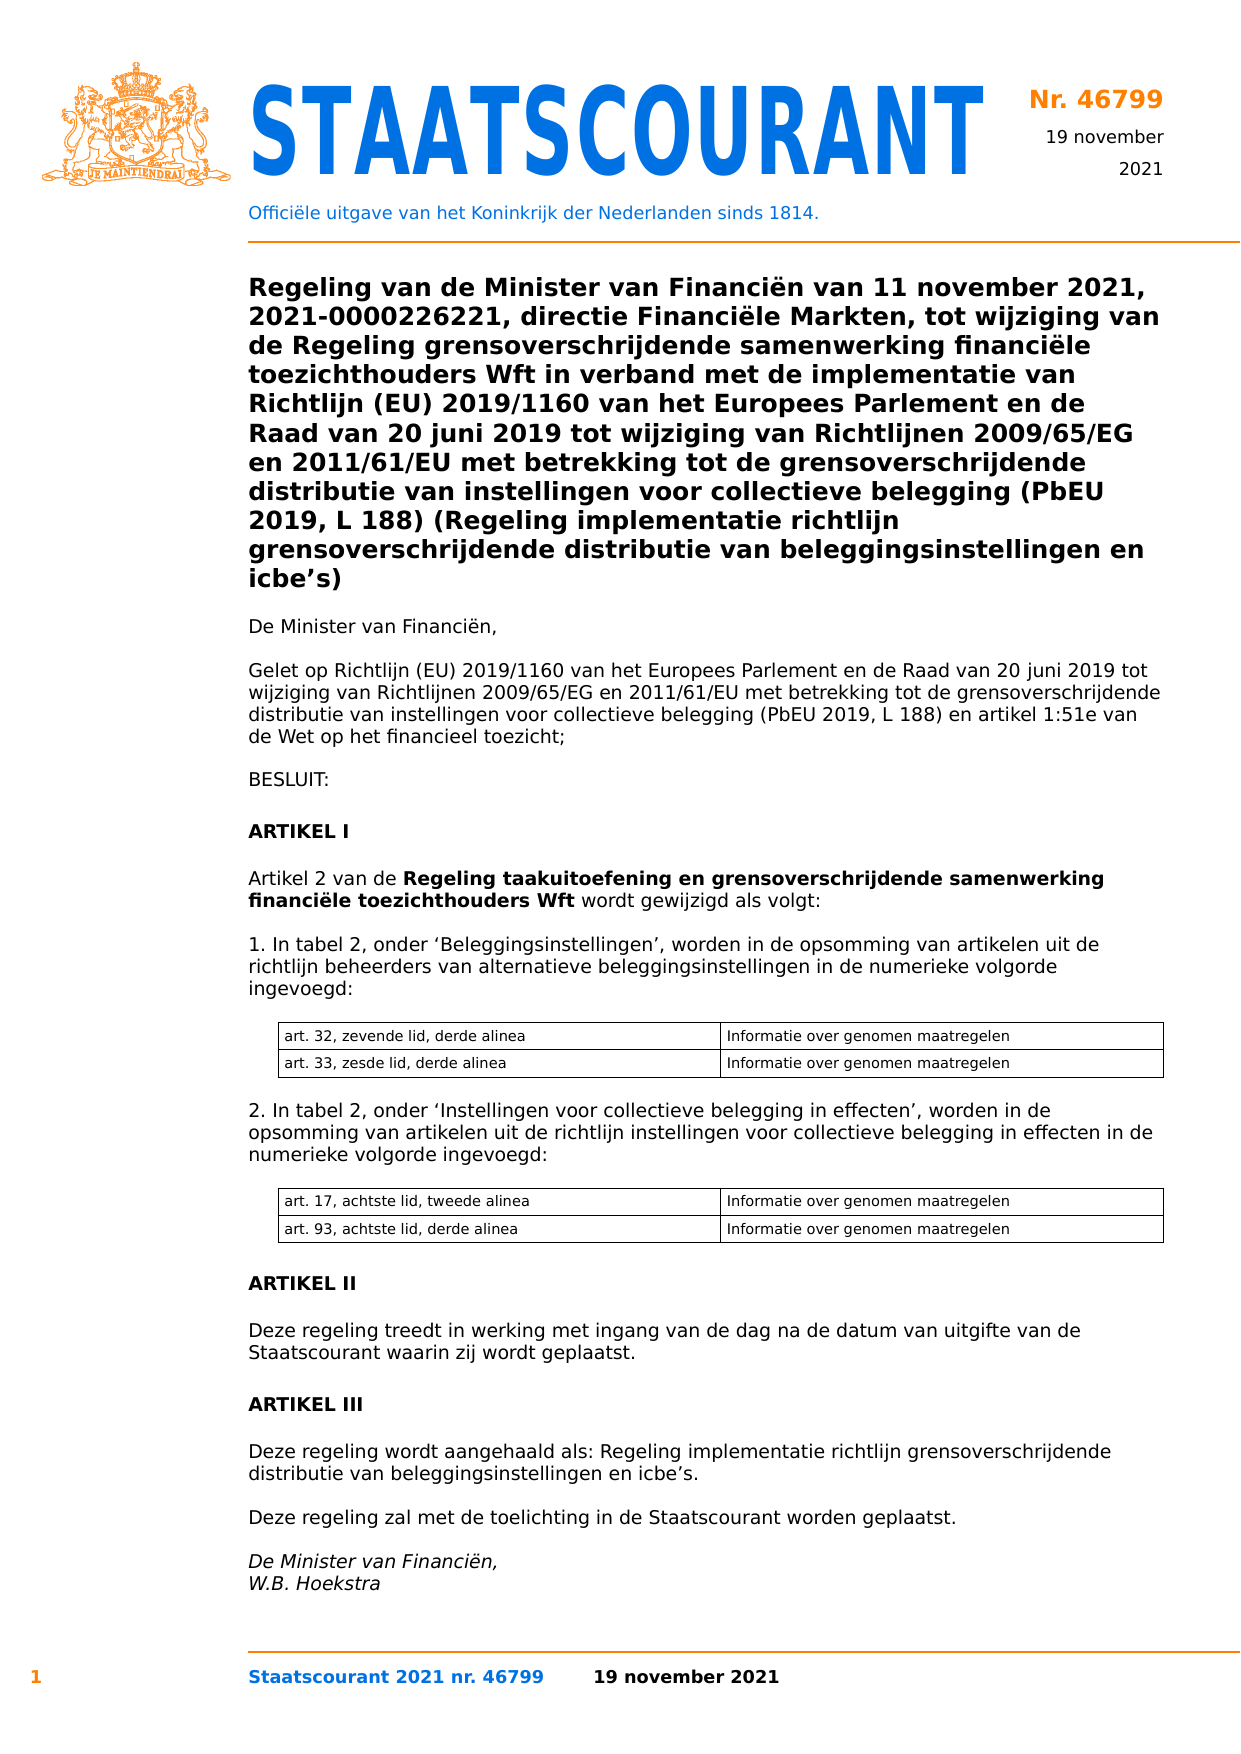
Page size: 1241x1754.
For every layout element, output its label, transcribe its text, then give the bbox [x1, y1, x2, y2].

text Deze regeling wordt aangehaald als: Regeling implementatie richtlijn grensoverschrijdende distributie van beleggingsinstellingen en icbe’s. [248, 1441, 1163, 1485]
table_header art. 32, zevende lid, derde alinea [279, 1023, 720, 1049]
table_header STAATSCOURANT [248, 62, 998, 203]
table_cell art. 33, zesde lid, derde alinea [279, 1050, 720, 1077]
text BESLUIT: [248, 769, 1163, 791]
text Artikel 2 van de Regeling taakuitoefening en grensoverschrijdende samenwerking financiële toezichthouders Wft wordt gewijzigd als volgt: [248, 868, 1163, 912]
table_cell Informatie over genomen maatregelen [721, 1216, 1163, 1242]
table_cell Officiële uitgave van het Koninkrijk der Nederlanden sinds 1814. [248, 203, 1240, 241]
table_header Informatie over genomen maatregelen [721, 1023, 1163, 1049]
table_header [25, 62, 248, 241]
text 1. In tabel 2, onder ‘Beleggingsinstellingen’, worden in de opsomming van artikelen uit de richtlijn beheerders van alternatieve beleggingsinstellingen in de numerieke volgorde ingevoegd: [248, 934, 1163, 1000]
subtitle ARTIKEL II [248, 1273, 1163, 1295]
table_header Informatie over genomen maatregelen [721, 1189, 1163, 1215]
text Deze regeling zal met de toelichting in de Staatscourant worden geplaatst. [248, 1507, 1163, 1529]
text De Minister van Financiën, W.B. Hoekstra [248, 1551, 1163, 1595]
text 2. In tabel 2, onder ‘Instellingen voor collectieve belegging in effecten’, worden in de opsomming van artikelen uit de richtlijn instellingen voor collectieve belegging in effecten in de numerieke volgorde ingevoegd: [248, 1100, 1163, 1166]
table_cell 2021 [998, 153, 1240, 203]
text Gelet op Richtlijn (EU) 2019/1160 van het Europees Parlement en de Raad van 20 juni 2019 tot wijziging van Richtlijnen 2009/65/EG en 2011/61/EU met betrekking tot de grensoverschrijdende distributie van instellingen voor collectieve belegging (PbEU 2019, L 188) en artikel 1:51e van de Wet op het financieel toezicht; [248, 659, 1163, 747]
text Deze regeling treedt in werking met ingang van de dag na de datum van uitgifte van de Staatscourant waarin zij wordt geplaatst. [248, 1320, 1163, 1364]
subtitle ARTIKEL III [248, 1394, 1163, 1416]
table_cell 19 november [998, 121, 1240, 153]
table_header Nr. 46799 [998, 62, 1240, 121]
text De Minister van Financiën, [248, 616, 1163, 638]
picture [41, 62, 231, 186]
subtitle Regeling van de Minister van Financiën van 11 november 2021, 2021-0000226221, directie Financiële Markten, tot wijziging van de Regeling grensoverschrijdende samenwerking financiële toezichthouders Wft in verband met de implementatie van Richtlijn (EU) 2019/1160 van het Europees Parlement en de Raad van 20 juni 2019 tot wijziging van Richtlijnen 2009/65/EG en 2011/61/EU met betrekking tot de grensoverschrijdende distributie van instellingen voor collectieve belegging (PbEU 2019, L 188) (Regeling implementatie richtlijn grensoverschrijdende distributie van beleggingsinstellingen en icbe’s) [248, 273, 1163, 594]
subtitle ARTIKEL I [248, 821, 1163, 843]
table_cell Informatie over genomen maatregelen [721, 1050, 1163, 1077]
table_header art. 17, achtste lid, tweede alinea [279, 1189, 720, 1215]
table_cell art. 93, achtste lid, derde alinea [279, 1216, 720, 1242]
